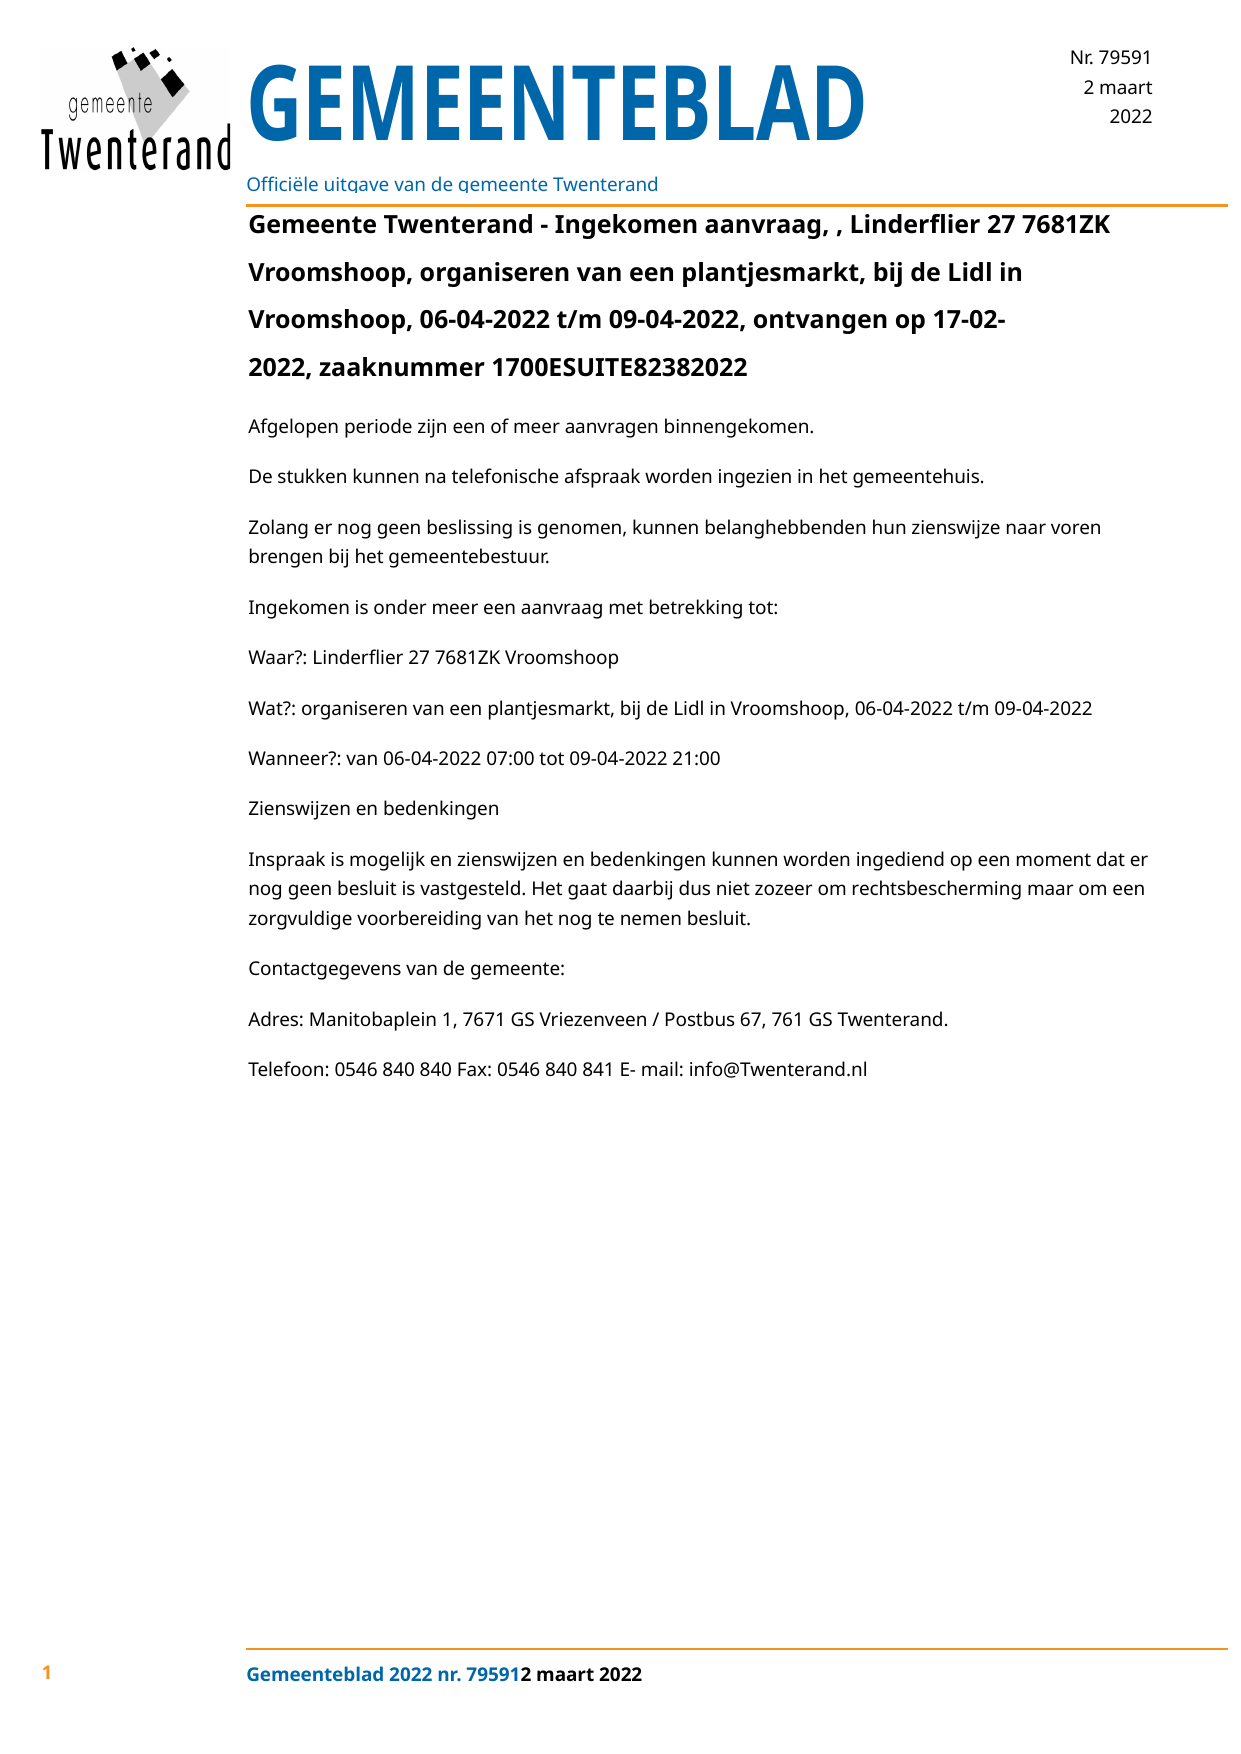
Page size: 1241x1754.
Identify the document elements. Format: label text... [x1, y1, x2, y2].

picture [41, 47, 231, 172]
text Zienswijzen en bedenkingen [248, 796, 1152, 821]
text Waar?: Linderflier 27 7681ZK Vroomshoop [248, 644, 1152, 670]
text Contactgegevens van de gemeente: [248, 956, 1152, 981]
text Afgelopen periode zijn een of meer aanvragen binnengekomen. [248, 413, 1152, 439]
text Gemeente Twenterand - Ingekomen aanvraag, , Linderflier 27 7681ZK Vroomshoop, organiseren van een plantjesmarkt, bij de Lidl in Vroomshoop, 06-04-2022 t/m 09-04-2022, ontvangen op 17-02-2022, zaaknummer 1700ESUITE82382022 [248, 207, 1152, 384]
text Zolang er nog geen beslissing is genomen, kunnen belanghebbenden hun zienswijze naar voren brengen bij het gemeentebestuur. [248, 514, 1152, 569]
text Inspraak is mogelijk en zienswijzen en bedenkingen kunnen worden ingediend op een moment dat er nog geen besluit is vastgesteld. Het gaat daarbij dus niet zozeer om rechtsbescherming maar om een zorgvuldige voorbereiding van het nog te nemen besluit. [248, 846, 1152, 931]
text De stukken kunnen na telefonische afspraak worden ingezien in het gemeentehuis. [248, 463, 1152, 489]
text Wanneer?: van 06-04-2022 07:00 tot 09-04-2022 21:00 [248, 745, 1152, 771]
text Wat?: organiseren van een plantjesmarkt, bij de Lidl in Vroomshoop, 06-04-2022 t/m 09-04-2022 [248, 695, 1152, 721]
text Adres: Manitobaplein 1, 7671 GS Vriezenveen / Postbus 67, 761 GS Twenterand. [248, 1006, 1152, 1032]
text Telefoon: 0546 840 840 Fax: 0546 840 841 E- mail: info@Twenterand.nl [248, 1056, 1152, 1082]
text Ingekomen is onder meer een aanvraag met betrekking tot: [248, 594, 1152, 620]
